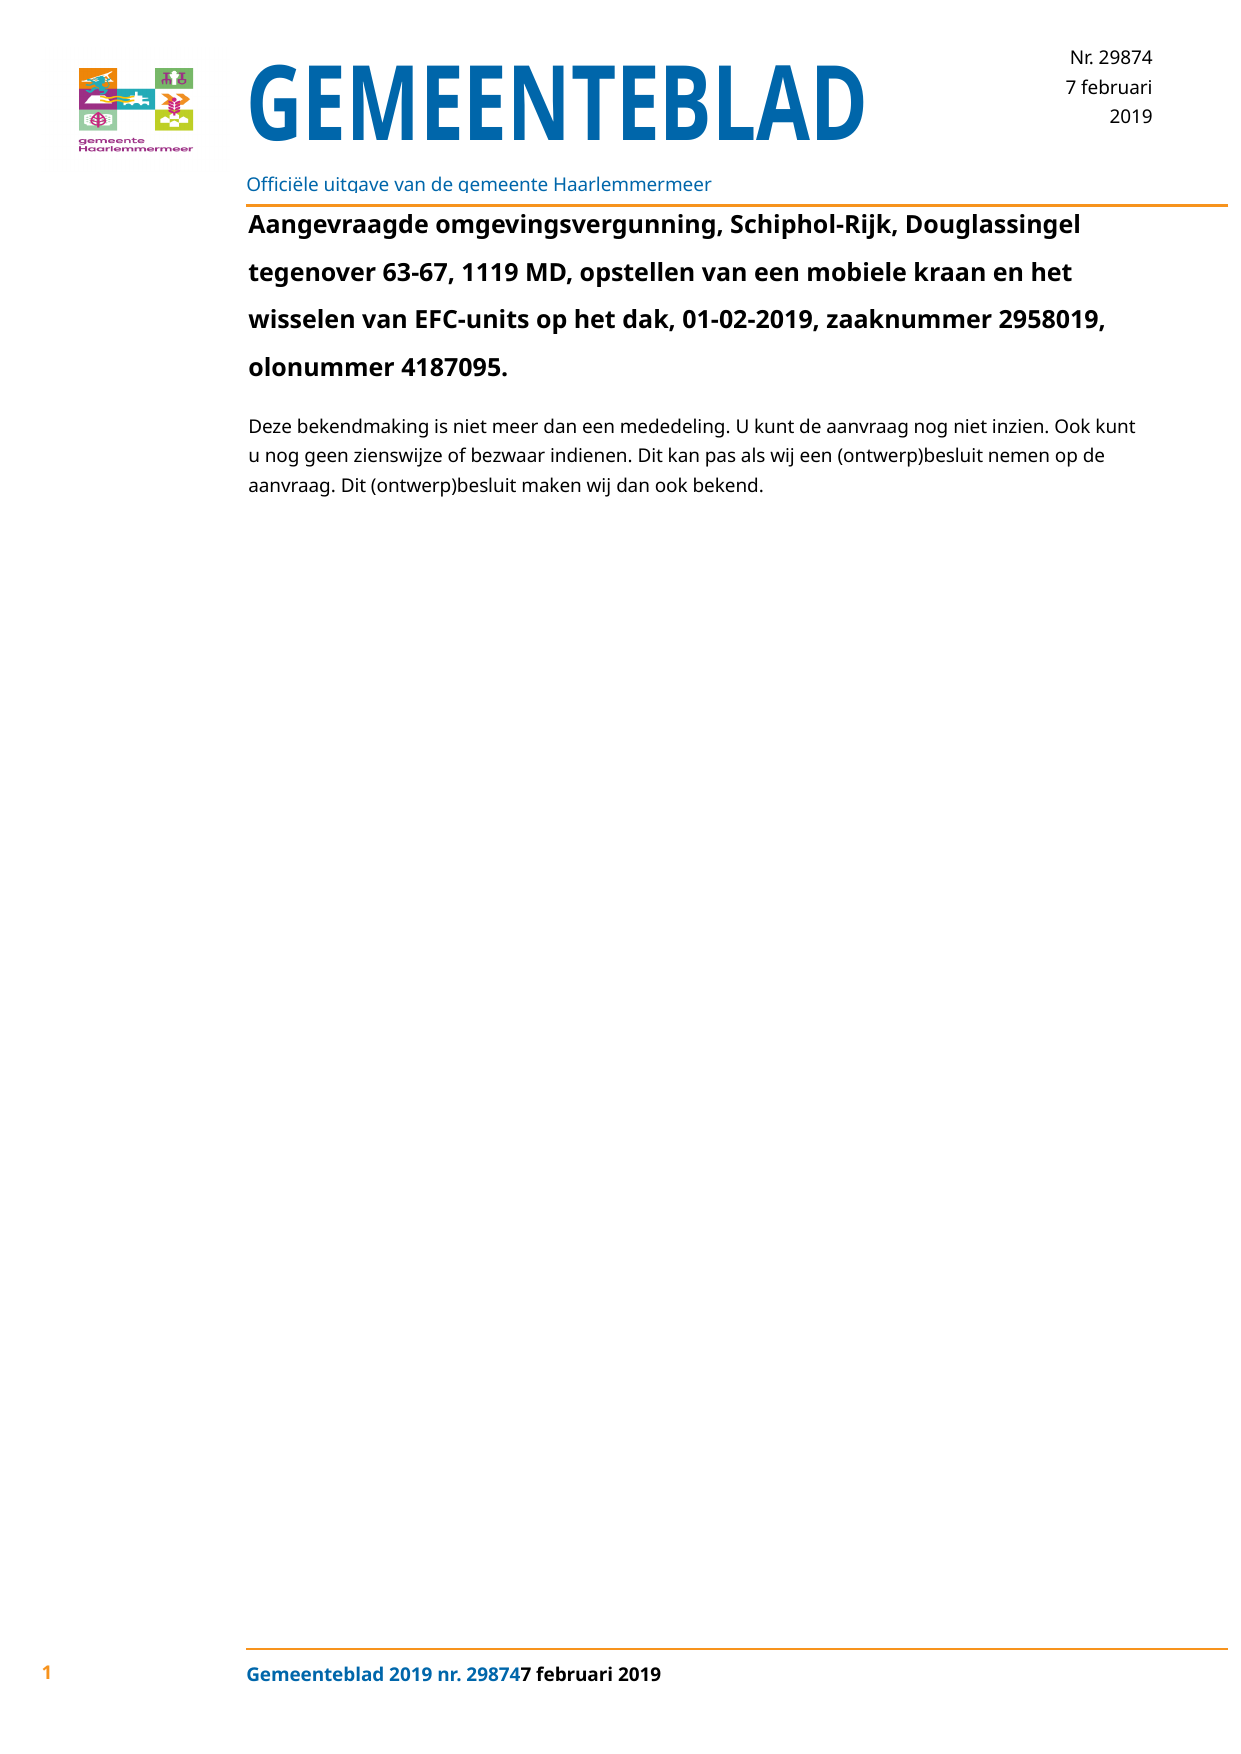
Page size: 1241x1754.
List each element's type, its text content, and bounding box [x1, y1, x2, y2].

text Deze bekendmaking is niet meer dan een mededeling. U kunt de aanvraag nog niet inzien. Ook kunt u nog geen zienswijze of bezwaar indienen. Dit kan pas als wij een (ontwerp)besluit nemen op de aanvraag. Dit (ontwerp)besluit maken wij dan ook bekend. [248, 413, 1152, 498]
picture [41, 47, 231, 172]
text Aangevraagde omgevingsvergunning, Schiphol-Rijk, Douglassingel tegenover 63-67, 1119 MD, opstellen van een mobiele kraan en het wisselen van EFC-units op het dak, 01-02-2019, zaaknummer 2958019, olonummer 4187095. [248, 207, 1152, 384]
